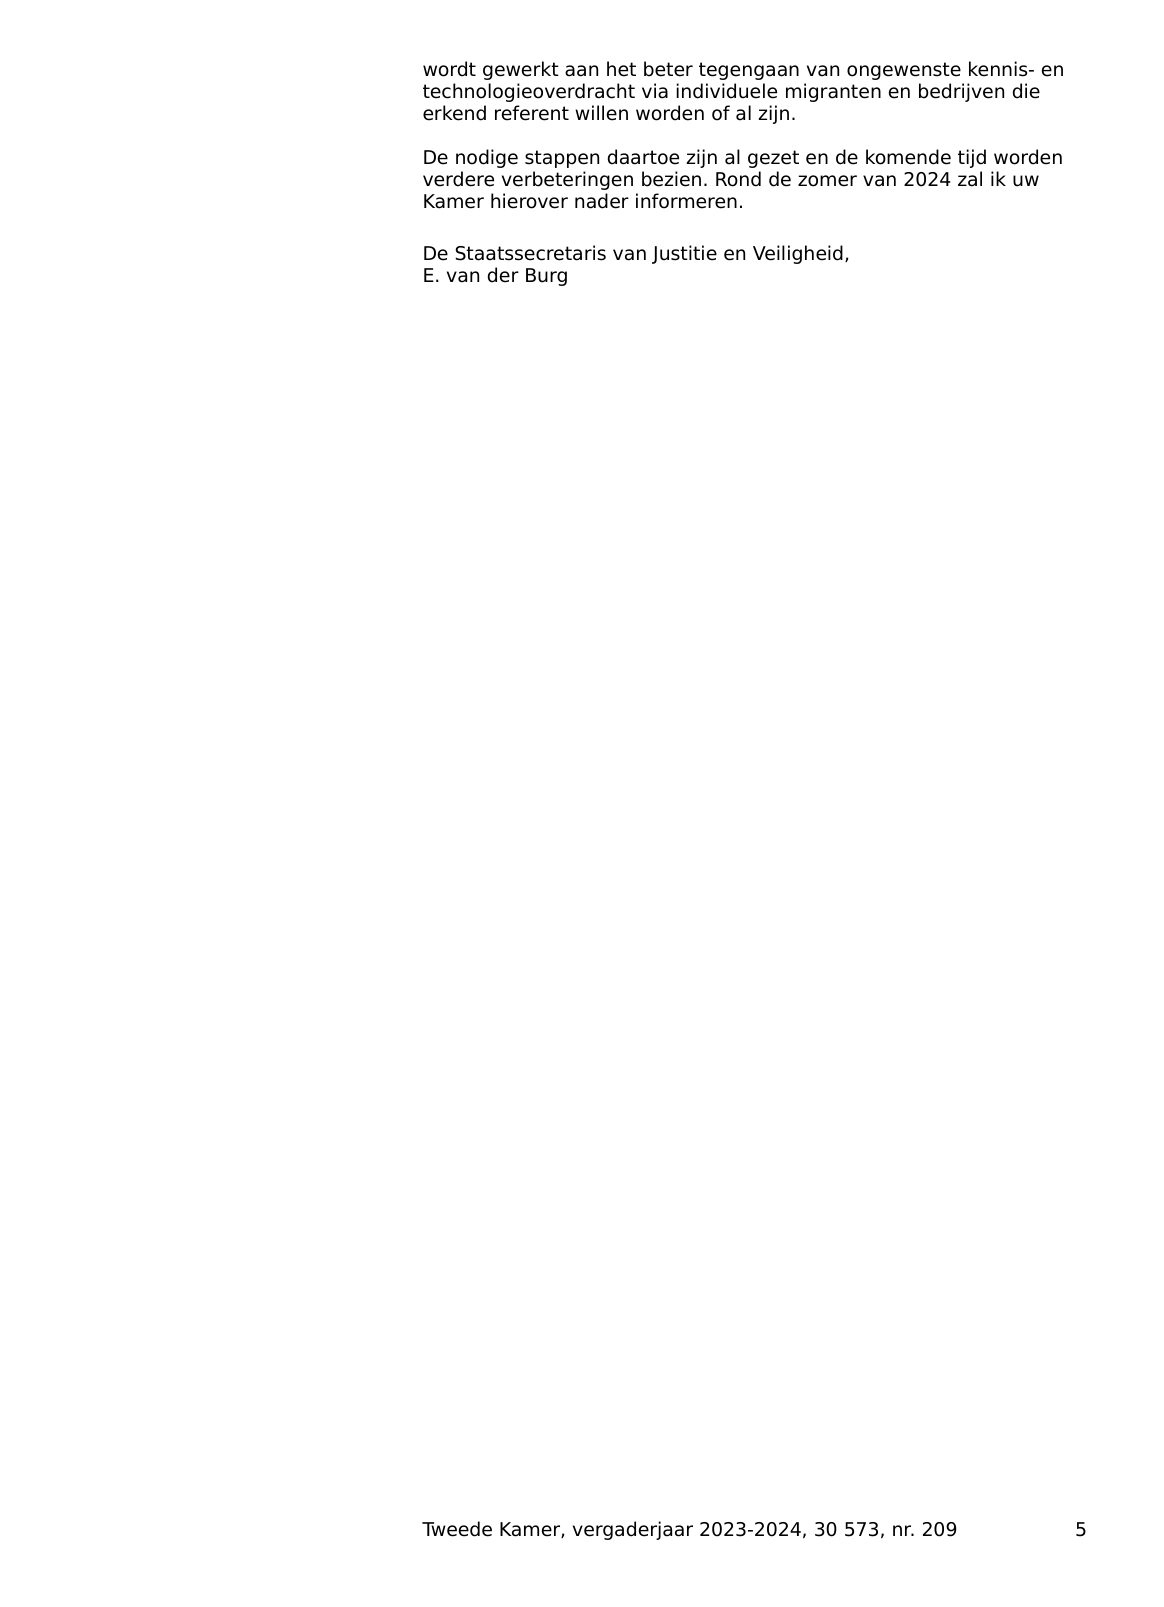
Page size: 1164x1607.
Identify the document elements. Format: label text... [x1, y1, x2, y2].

text wordt gewerkt aan het beter tegengaan van ongewenste kennis- en technologieoverdracht via individuele migranten en bedrijven die erkend referent willen worden of al zijn. [422, 59, 1087, 125]
text De nodige stappen daartoe zijn al gezet en de komende tijd worden verdere verbeteringen bezien. Rond de zomer van 2024 zal ik uw Kamer hierover nader informeren. [422, 147, 1087, 213]
text De Staatssecretaris van Justitie en Veiligheid, E. van der Burg [422, 243, 1087, 287]
